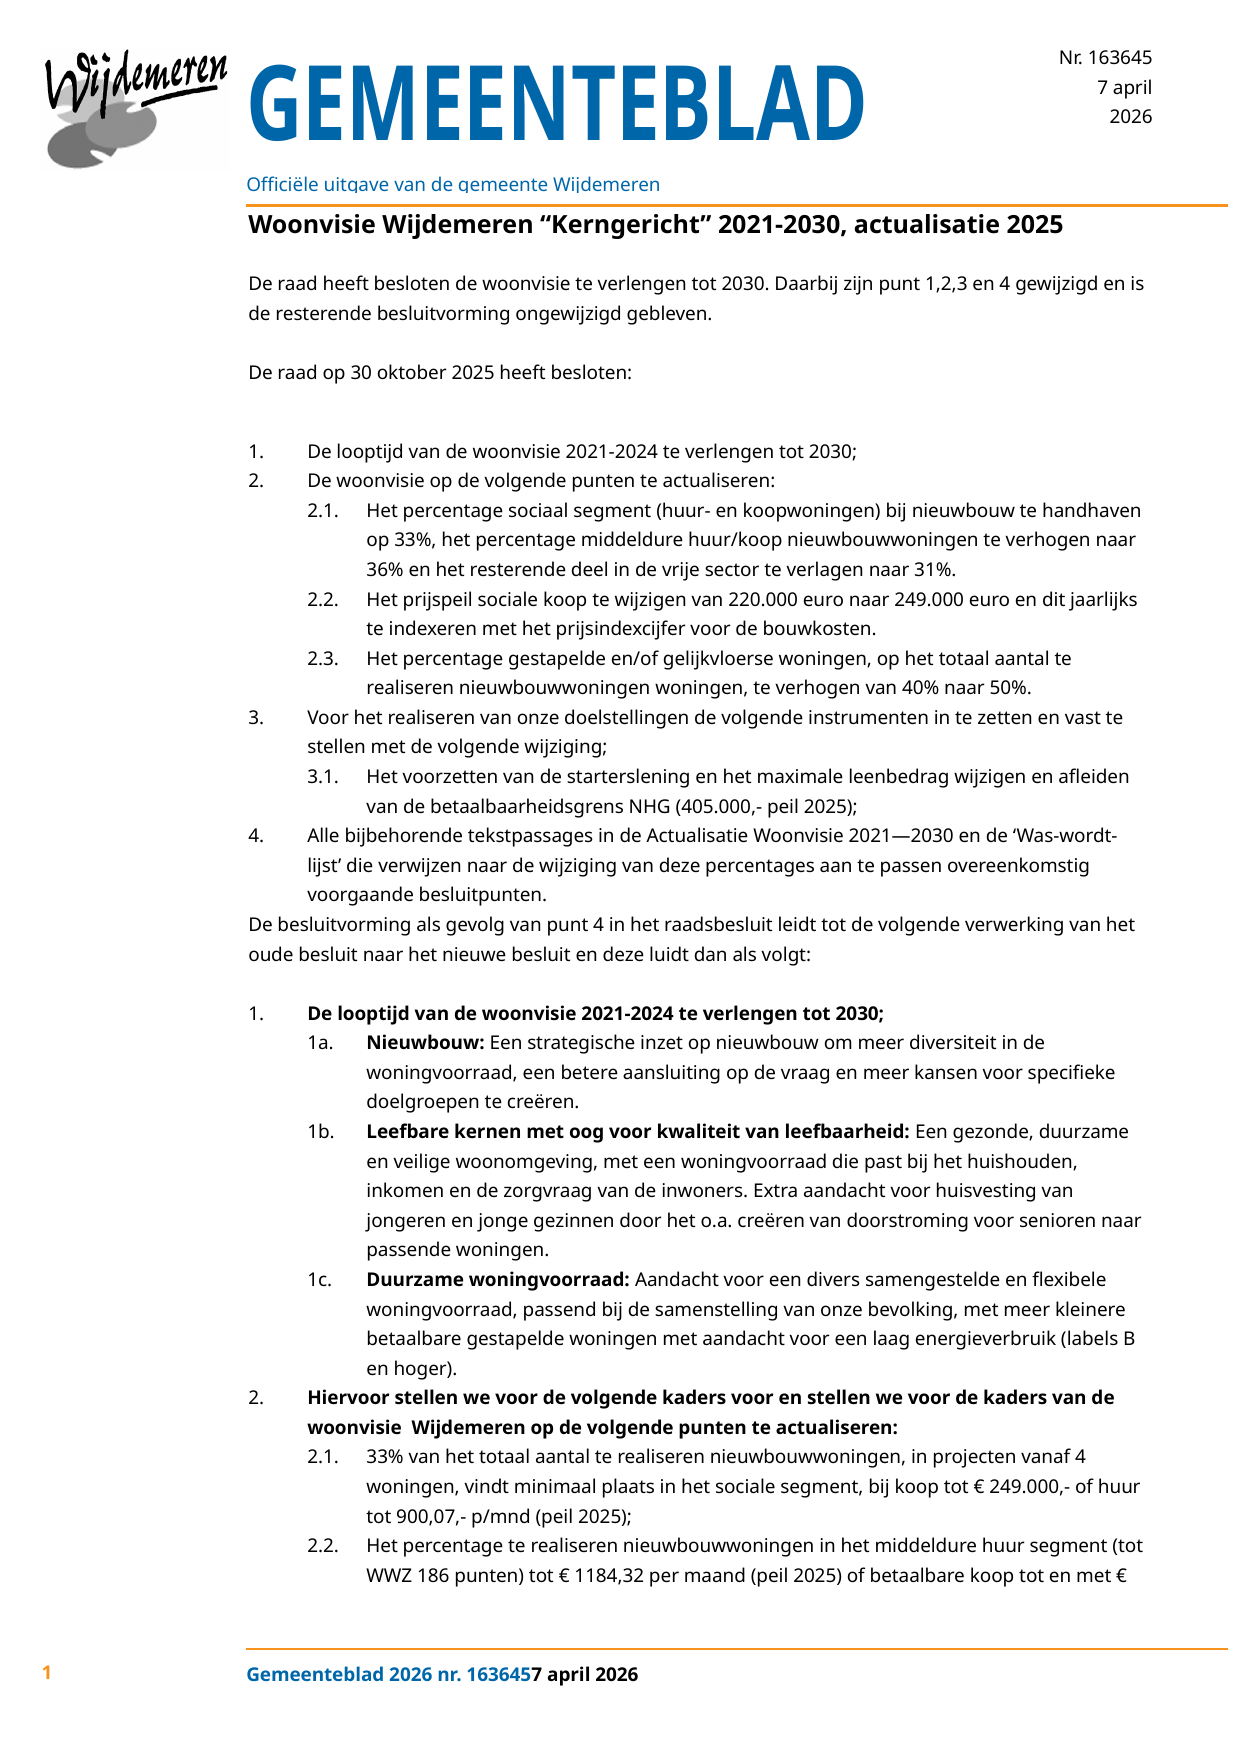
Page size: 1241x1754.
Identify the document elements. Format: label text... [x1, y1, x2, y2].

list Het prijspeil sociale koop te wijzigen van 220.000 euro naar 249.000 euro en dit jaarlijks te indexeren met het prijsindexcijfer voor de bouwkosten. [307, 586, 1152, 641]
list 33% van het totaal aantal te realiseren nieuwbouwwoningen, in projecten vanaf 4 woningen, vindt minimaal plaats in het sociale segment, bij koop tot € 249.000,- of huur tot 900,07,- p/mnd (peil 2025); [307, 1444, 1152, 1529]
list Het percentage gestapelde en/of gelijkvloerse woningen, op het totaal aantal te realiseren nieuwbouwwoningen woningen, te verhogen van 40% naar 50%. [307, 645, 1152, 700]
list Het voorzetten van de starterslening en het maximale leenbedrag wijzigen en afleiden van de betaalbaarheidsgrens NHG (405.000,- peil 2025); [307, 763, 1152, 819]
list Duurzame woningvoorraad: Aandacht voor een divers samengestelde en flexibele woningvoorraad, passend bij de samenstelling van onze bevolking, met meer kleinere betaalbare gestapelde woningen met aandacht voor een laag energieverbruik (labels B en hoger). [307, 1266, 1152, 1381]
list Het percentage te realiseren nieuwbouwwoningen in het middeldure huur segment (tot WWZ 186 punten) tot € 1184,32 per maand (peil 2025) of betaalbare koop tot en met € [307, 1532, 1152, 1588]
list Hiervoor stellen we voor de volgende kaders voor en stellen we voor de kaders van de woonvisie Wijdemeren op de volgende punten te actualiseren: [248, 1384, 1152, 1440]
list Nieuwbouw: Een strategische inzet op nieuwbouw om meer diversiteit in de woningvoorraad, een betere aansluiting op de vraag en meer kansen voor specifieke doelgroepen te creëren. [307, 1029, 1152, 1114]
list De looptijd van de woonvisie 2021-2024 te verlengen tot 2030; [248, 438, 1152, 464]
text De besluitvorming als gevolg van punt 4 in het raadsbesluit leidt tot de volgende verwerking van het oude besluit naar het nieuwe besluit en deze luidt dan als volgt: [248, 911, 1152, 967]
list De woonvisie op de volgende punten te actualiseren: [248, 467, 1152, 493]
list De looptijd van de woonvisie 2021-2024 te verlengen tot 2030; [248, 1000, 1152, 1026]
list Het percentage sociaal segment (huur- en koopwoningen) bij nieuwbouw te handhaven op 33%, het percentage middeldure huur/koop nieuwbouwwoningen te verhogen naar 36% en het resterende deel in de vrije sector te verlagen naar 31%. [307, 497, 1152, 582]
picture [41, 47, 231, 172]
text De raad heeft besloten de woonvisie te verlengen tot 2030. Daarbij zijn punt 1,2,3 en 4 gewijzigd en is de resterende besluitvorming ongewijzigd gebleven. [248, 270, 1152, 326]
text Woonvisie Wijdemeren “Kerngericht” 2021-2030, actualisatie 2025 [248, 207, 1152, 241]
list Alle bijbehorende tekstpassages in de Actualisatie Woonvisie 2021—2030 en de ‘Was-wordt-lijst’ die verwijzen naar de wijziging van deze percentages aan te passen overeenkomstig voorgaande besluitpunten. [248, 822, 1152, 907]
list Voor het realiseren van onze doelstellingen de volgende instrumenten in te zetten en vast te stellen met de volgende wijziging; [248, 704, 1152, 759]
text De raad op 30 oktober 2025 heeft besloten: [248, 359, 1152, 385]
list Leefbare kernen met oog voor kwaliteit van leefbaarheid: Een gezonde, duurzame en veilige woonomgeving, met een woningvoorraad die past bij het huishouden, inkomen en de zorgvraag van de inwoners. Extra aandacht voor huisvesting van jongeren en jonge gezinnen door het o.a. creëren van doorstroming voor senioren naar passende woningen. [307, 1118, 1152, 1262]
